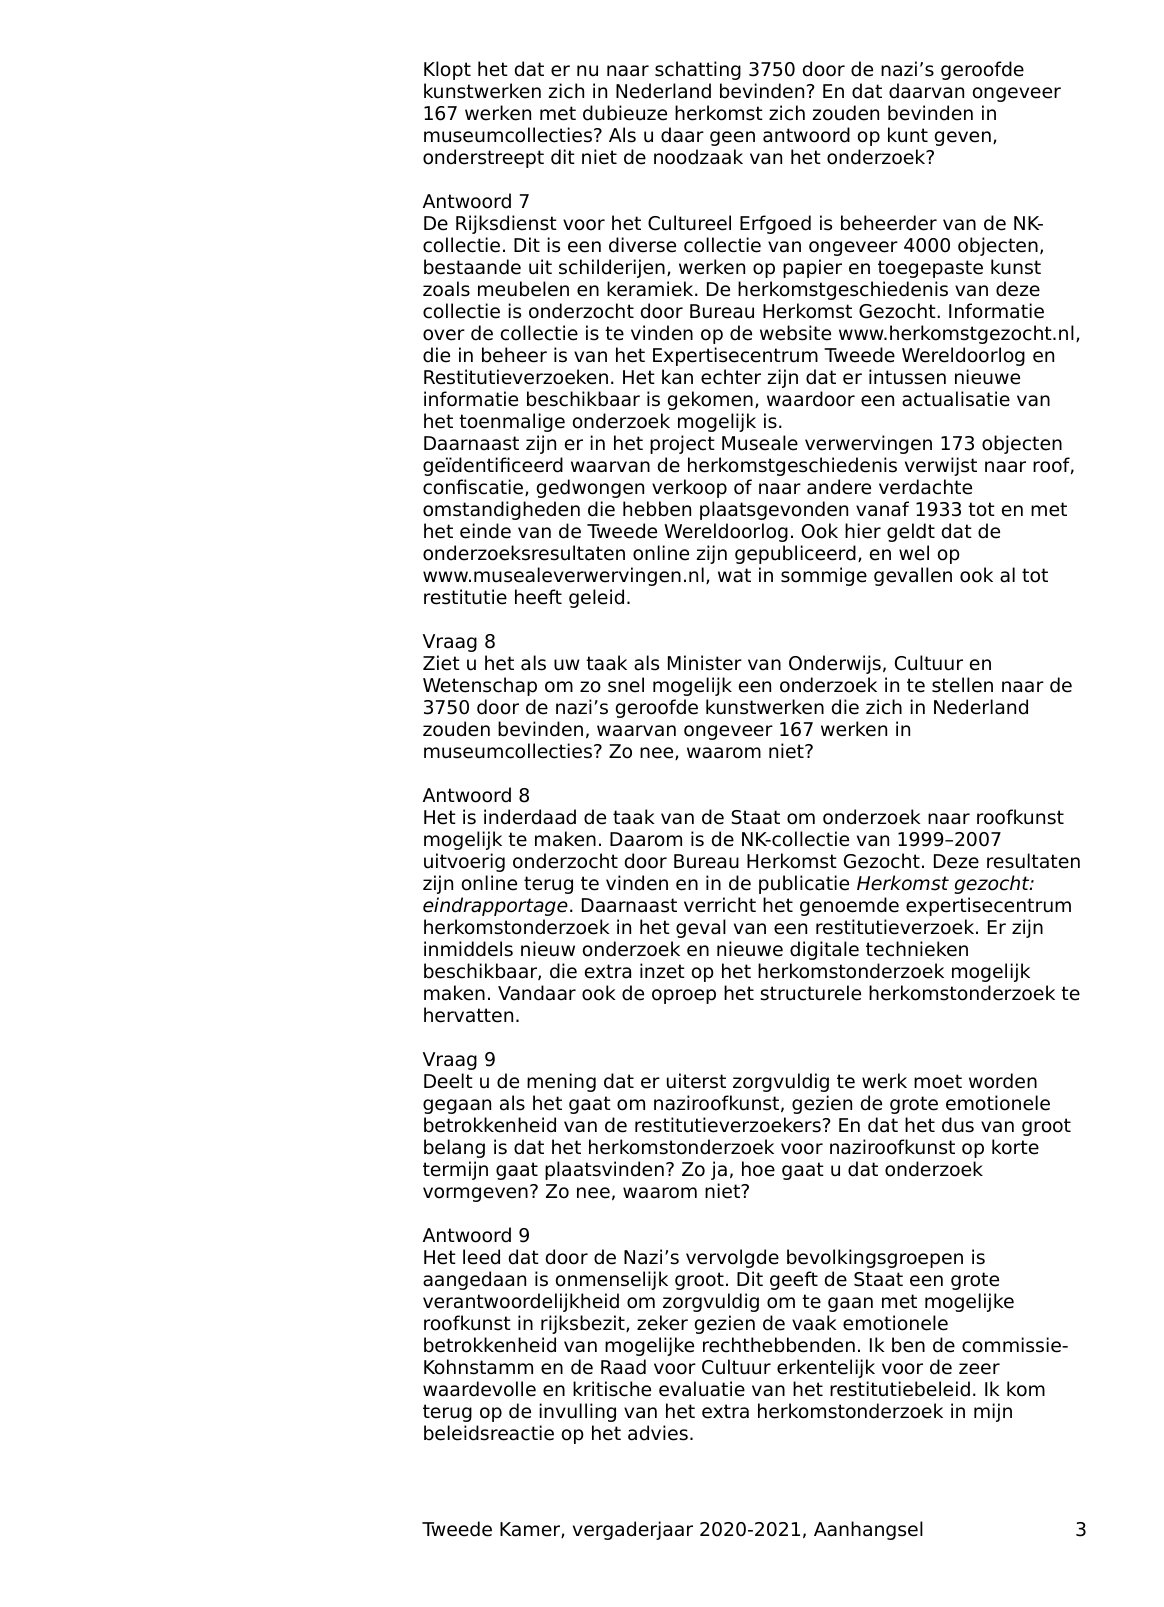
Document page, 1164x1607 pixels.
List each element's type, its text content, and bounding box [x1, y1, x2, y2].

text Vraag 9 [422, 1049, 1087, 1071]
text Vraag 8 [422, 631, 1087, 653]
text Deelt u de mening dat er uiterst zorgvuldig te werk moet worden gegaan als het gaat om naziroofkunst, gezien de grote emotionele betrokkenheid van de restitutieverzoekers? En dat het dus van groot belang is dat het herkomstonderzoek voor naziroofkunst op korte termijn gaat plaatsvinden? Zo ja, hoe gaat u dat onderzoek vormgeven? Zo nee, waarom niet? [422, 1071, 1087, 1203]
text Het leed dat door de Nazi’s vervolgde bevolkingsgroepen is aangedaan is onmenselijk groot. Dit geeft de Staat een grote verantwoordelijkheid om zorgvuldig om te gaan met mogelijke roofkunst in rijksbezit, zeker gezien de vaak emotionele betrokkenheid van mogelijke rechthebbenden. Ik ben de commissie-Kohnstamm en de Raad voor Cultuur erkentelijk voor de zeer waardevolle en kritische evaluatie van het restitutiebeleid. Ik kom terug op de invulling van het extra herkomstonderzoek in mijn beleidsreactie op het advies. [422, 1247, 1087, 1445]
text Antwoord 7 [422, 191, 1087, 213]
text Daarnaast zijn er in het project Museale verwervingen 173 objecten geïdentificeerd waarvan de herkomstgeschiedenis verwijst naar roof, confiscatie, gedwongen verkoop of naar andere verdachte omstandigheden die hebben plaatsgevonden vanaf 1933 tot en met het einde van de Tweede Wereldoorlog. Ook hier geldt dat de onderzoeksresultaten online zijn gepubliceerd, en wel op www.musealeverwervingen.nl, wat in sommige gevallen ook al tot restitutie heeft geleid. [422, 433, 1087, 609]
text Het is inderdaad de taak van de Staat om onderzoek naar roofkunst mogelijk te maken. Daarom is de NK-collectie van 1999–2007 uitvoerig onderzocht door Bureau Herkomst Gezocht. Deze resultaten zijn online terug te vinden en in de publicatie Herkomst gezocht: eindrapportage. Daarnaast verricht het genoemde expertisecentrum herkomstonderzoek in het geval van een restitutieverzoek. Er zijn inmiddels nieuw onderzoek en nieuwe digitale technieken beschikbaar, die extra inzet op het herkomstonderzoek mogelijk maken. Vandaar ook de oproep het structurele herkomstonderzoek te hervatten. [422, 807, 1087, 1027]
text Antwoord 9 [422, 1225, 1087, 1247]
text Klopt het dat er nu naar schatting 3750 door de nazi’s geroofde kunstwerken zich in Nederland bevinden? En dat daarvan ongeveer 167 werken met dubieuze herkomst zich zouden bevinden in museumcollecties? Als u daar geen antwoord op kunt geven, onderstreept dit niet de noodzaak van het onderzoek? [422, 59, 1087, 169]
text Ziet u het als uw taak als Minister van Onderwijs, Cultuur en Wetenschap om zo snel mogelijk een onderzoek in te stellen naar de 3750 door de nazi’s geroofde kunstwerken die zich in Nederland zouden bevinden, waarvan ongeveer 167 werken in museumcollecties? Zo nee, waarom niet? [422, 653, 1087, 763]
text Antwoord 8 [422, 785, 1087, 807]
text De Rijksdienst voor het Cultureel Erfgoed is beheerder van de NK-collectie. Dit is een diverse collectie van ongeveer 4000 objecten, bestaande uit schilderijen, werken op papier en toegepaste kunst zoals meubelen en keramiek. De herkomstgeschiedenis van deze collectie is onderzocht door Bureau Herkomst Gezocht. Informatie over de collectie is te vinden op de website www.herkomstgezocht.nl, die in beheer is van het Expertisecentrum Tweede Wereldoorlog en Restitutieverzoeken. Het kan echter zijn dat er intussen nieuwe informatie beschikbaar is gekomen, waardoor een actualisatie van het toenmalige onderzoek mogelijk is. [422, 213, 1087, 433]
